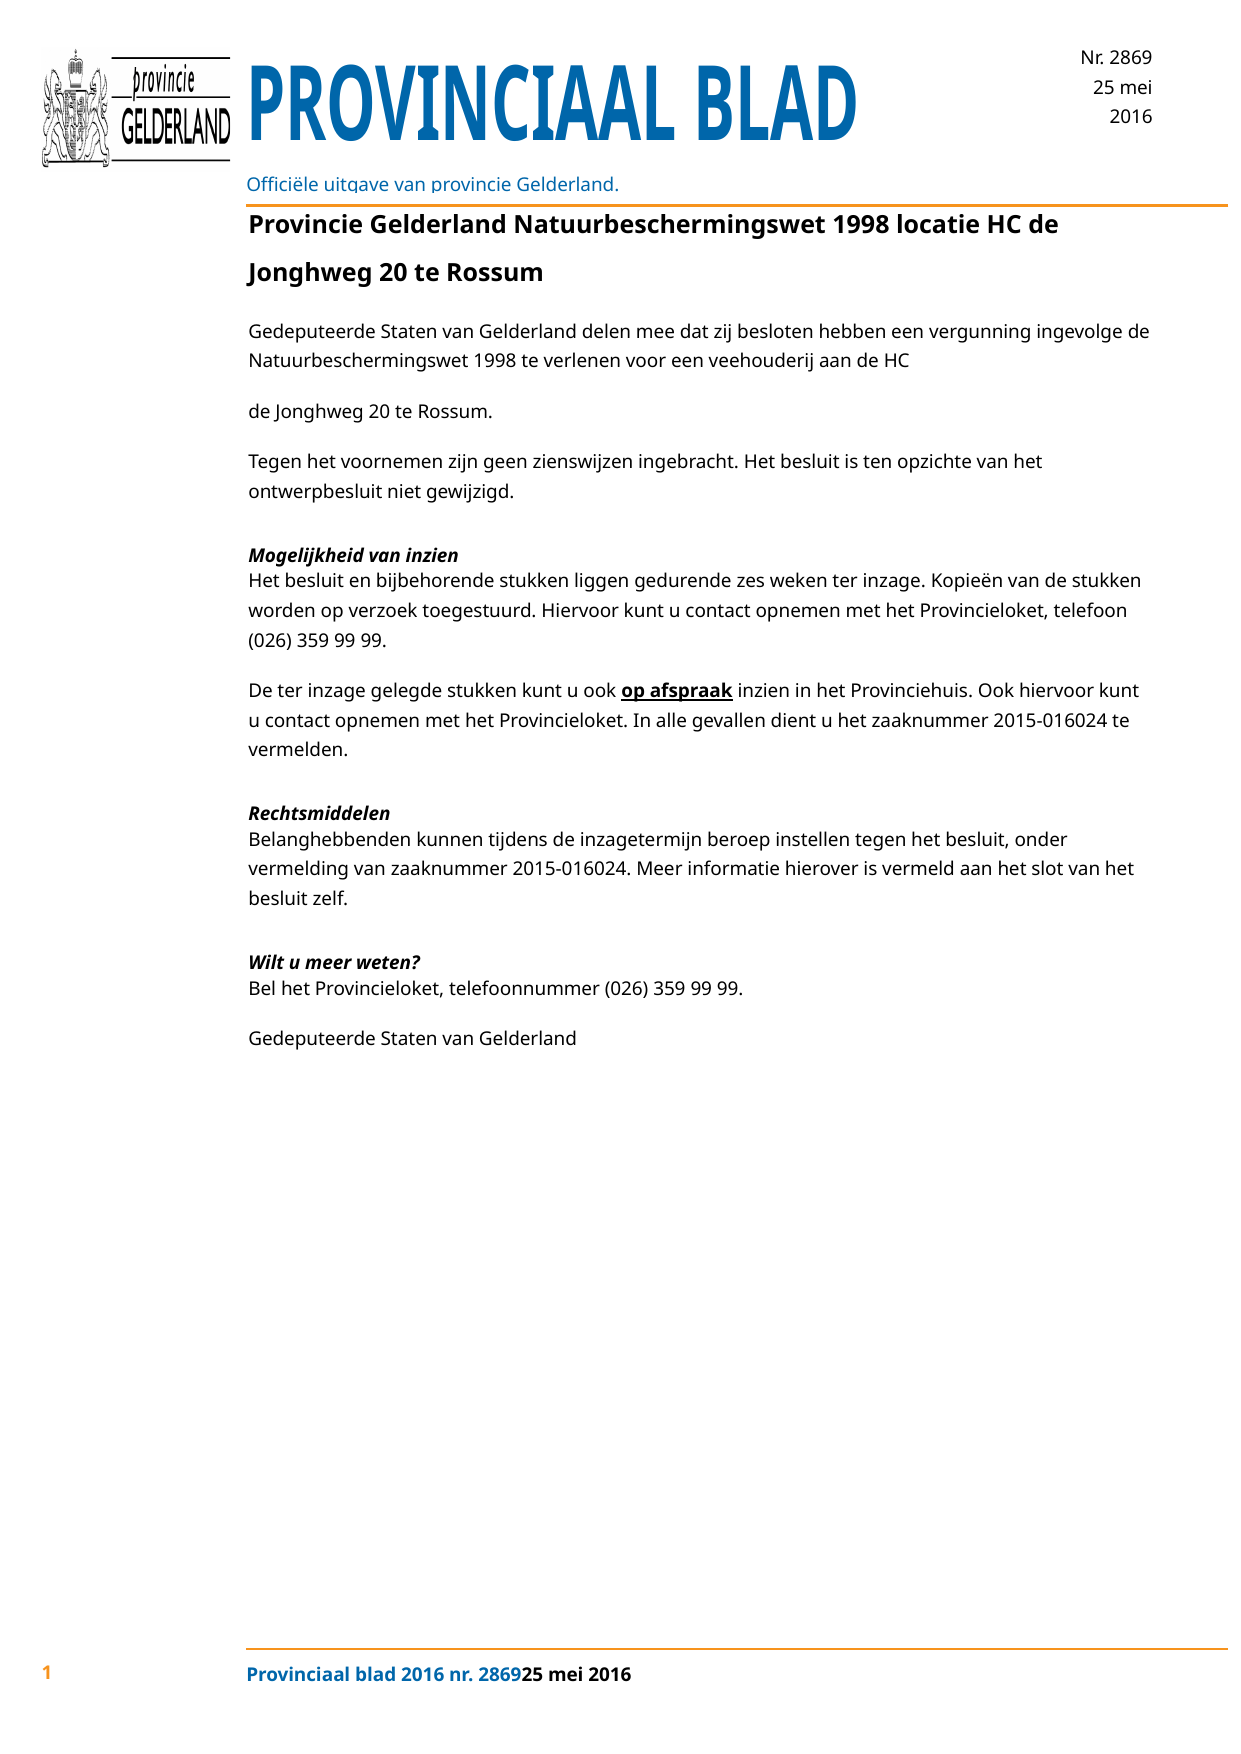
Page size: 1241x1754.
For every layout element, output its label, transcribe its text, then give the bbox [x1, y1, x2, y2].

text Rechtsmiddelen [248, 800, 1152, 826]
text Gedeputeerde Staten van Gelderland [248, 1025, 1152, 1051]
text Gedeputeerde Staten van Gelderland delen mee dat zij besloten hebben een vergunning ingevolge de Natuurbeschermingswet 1998 te verlenen voor een veehouderij aan de HC [248, 318, 1152, 373]
text Tegen het voornemen zijn geen zienswijzen ingebracht. Het besluit is ten opzichte van het ontwerpbesluit niet gewijzigd. [248, 448, 1152, 504]
text Belanghebbenden kunnen tijdens de inzagetermijn beroep instellen tegen het besluit, onder vermelding van zaaknummer 2015-016024. Meer informatie hierover is vermeld aan het slot van het besluit zelf. [248, 826, 1152, 911]
text Wilt u meer weten? [248, 949, 1152, 975]
text de Jonghweg 20 te Rossum. [248, 398, 1152, 424]
text Bel het Provincieloket, telefoonnummer (026) 359 99 99. [248, 975, 1152, 1001]
text Provincie Gelderland Natuurbeschermingswet 1998 locatie HC de Jonghweg 20 te Rossum [248, 207, 1152, 288]
picture [41, 47, 231, 172]
text De ter inzage gelegde stukken kunt u ook op afspraak inzien in het Provinciehuis. Ook hiervoor kunt u contact opnemen met het Provincieloket. In alle gevallen dient u het zaaknummer 2015-016024 te vermelden. [248, 677, 1152, 762]
text Het besluit en bijbehorende stukken liggen gedurende zes weken ter inzage. Kopieën van de stukken worden op verzoek toegestuurd. Hiervoor kunt u contact opnemen met het Provincieloket, telefoon (026) 359 99 99. [248, 568, 1152, 652]
text Mogelijkheid van inzien [248, 542, 1152, 568]
